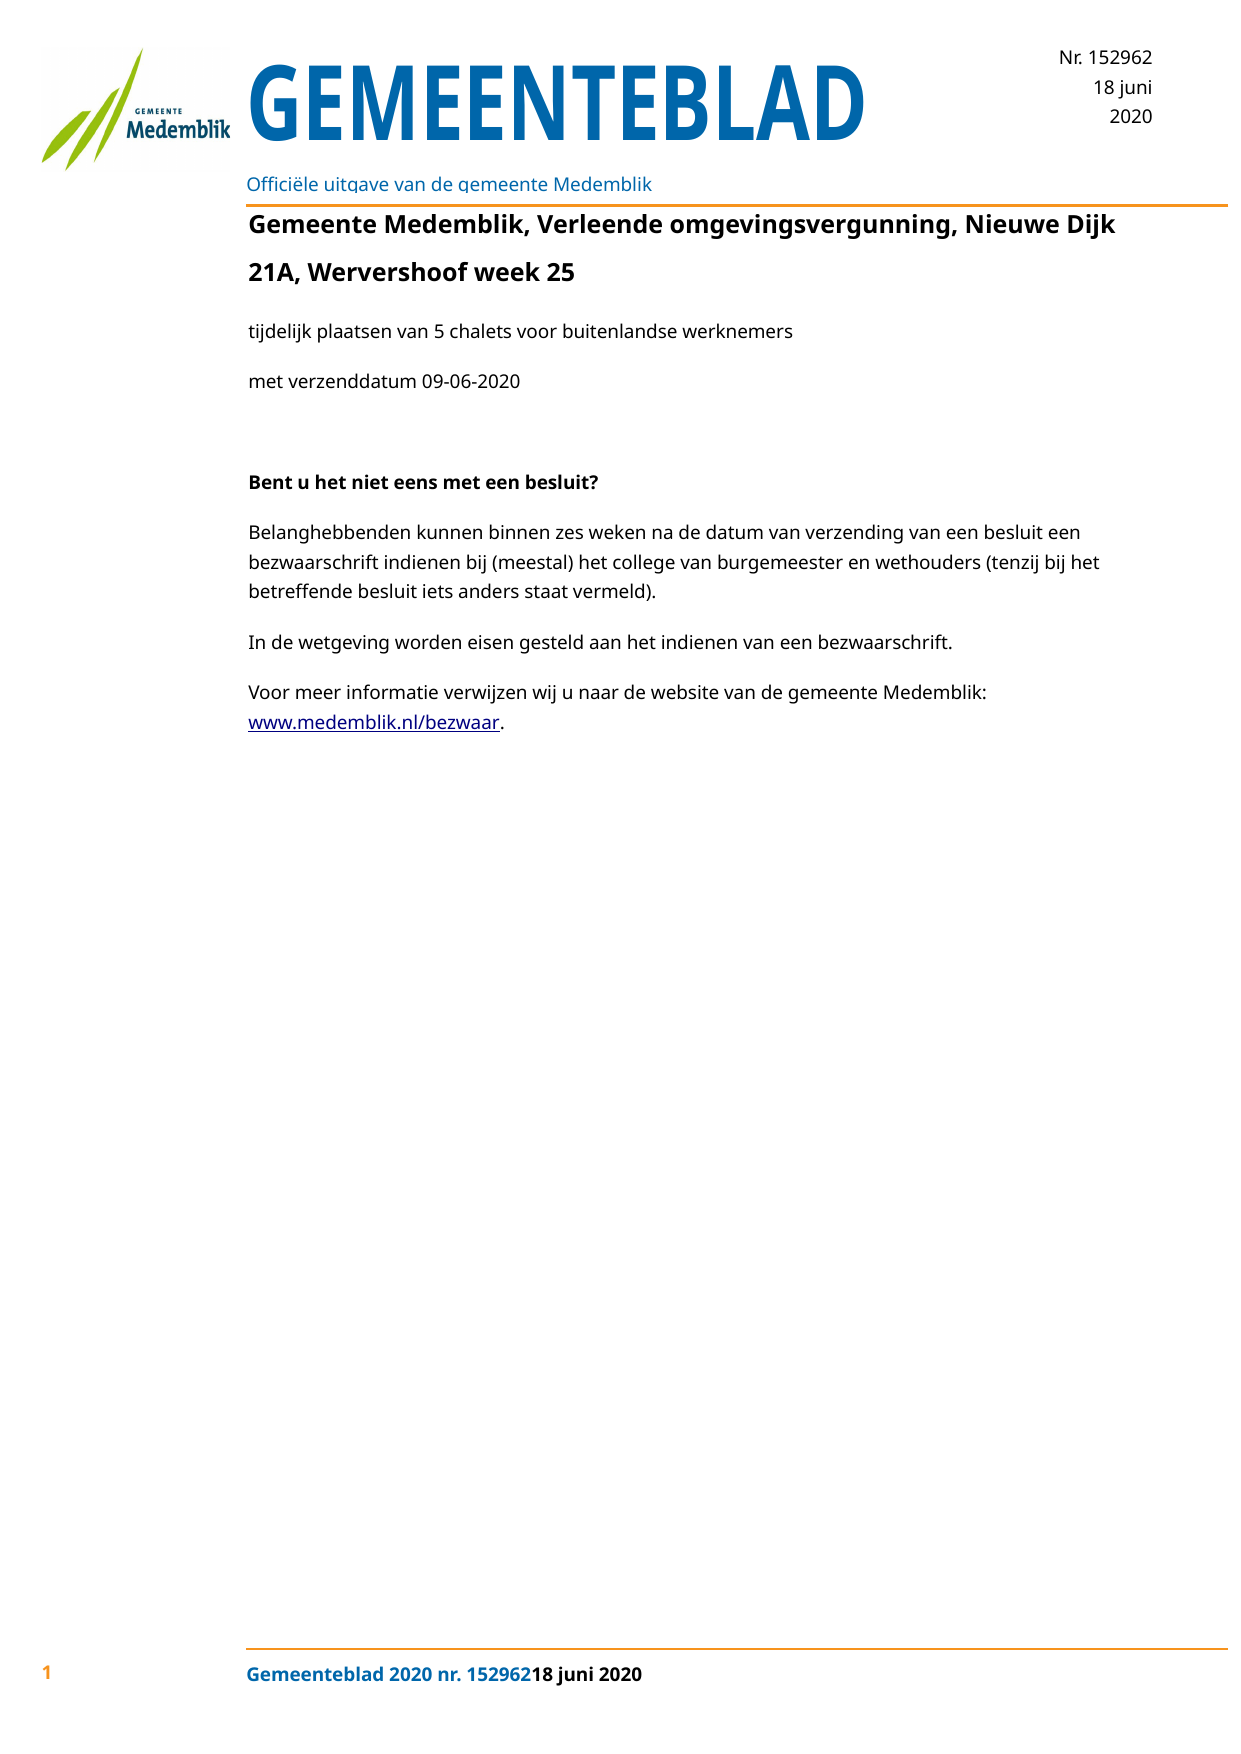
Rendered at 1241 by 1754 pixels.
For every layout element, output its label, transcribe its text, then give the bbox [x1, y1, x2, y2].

text Gemeente Medemblik, Verleende omgevingsvergunning, Nieuwe Dijk 21A, Wervershoof week 25 [248, 207, 1152, 288]
text In de wetgeving worden eisen gesteld aan het indienen van een bezwaarschrift. [248, 629, 1152, 655]
text tijdelijk plaatsen van 5 chalets voor buitenlandse werknemers [248, 318, 1152, 344]
text Bent u het niet eens met een besluit? [248, 469, 1152, 495]
text Belanghebbenden kunnen binnen zes weken na de datum van verzending van een besluit een bezwaarschrift indienen bij (meestal) het college van burgemeester en wethouders (tenzij bij het betreffende besluit iets anders staat vermeld). [248, 519, 1152, 604]
text met verzenddatum 09-06-2020 [248, 368, 1152, 394]
text Voor meer informatie verwijzen wij u naar de website van de gemeente Medemblik: www.medemblik.nl/bezwaar. [248, 679, 1152, 735]
picture [41, 47, 231, 172]
